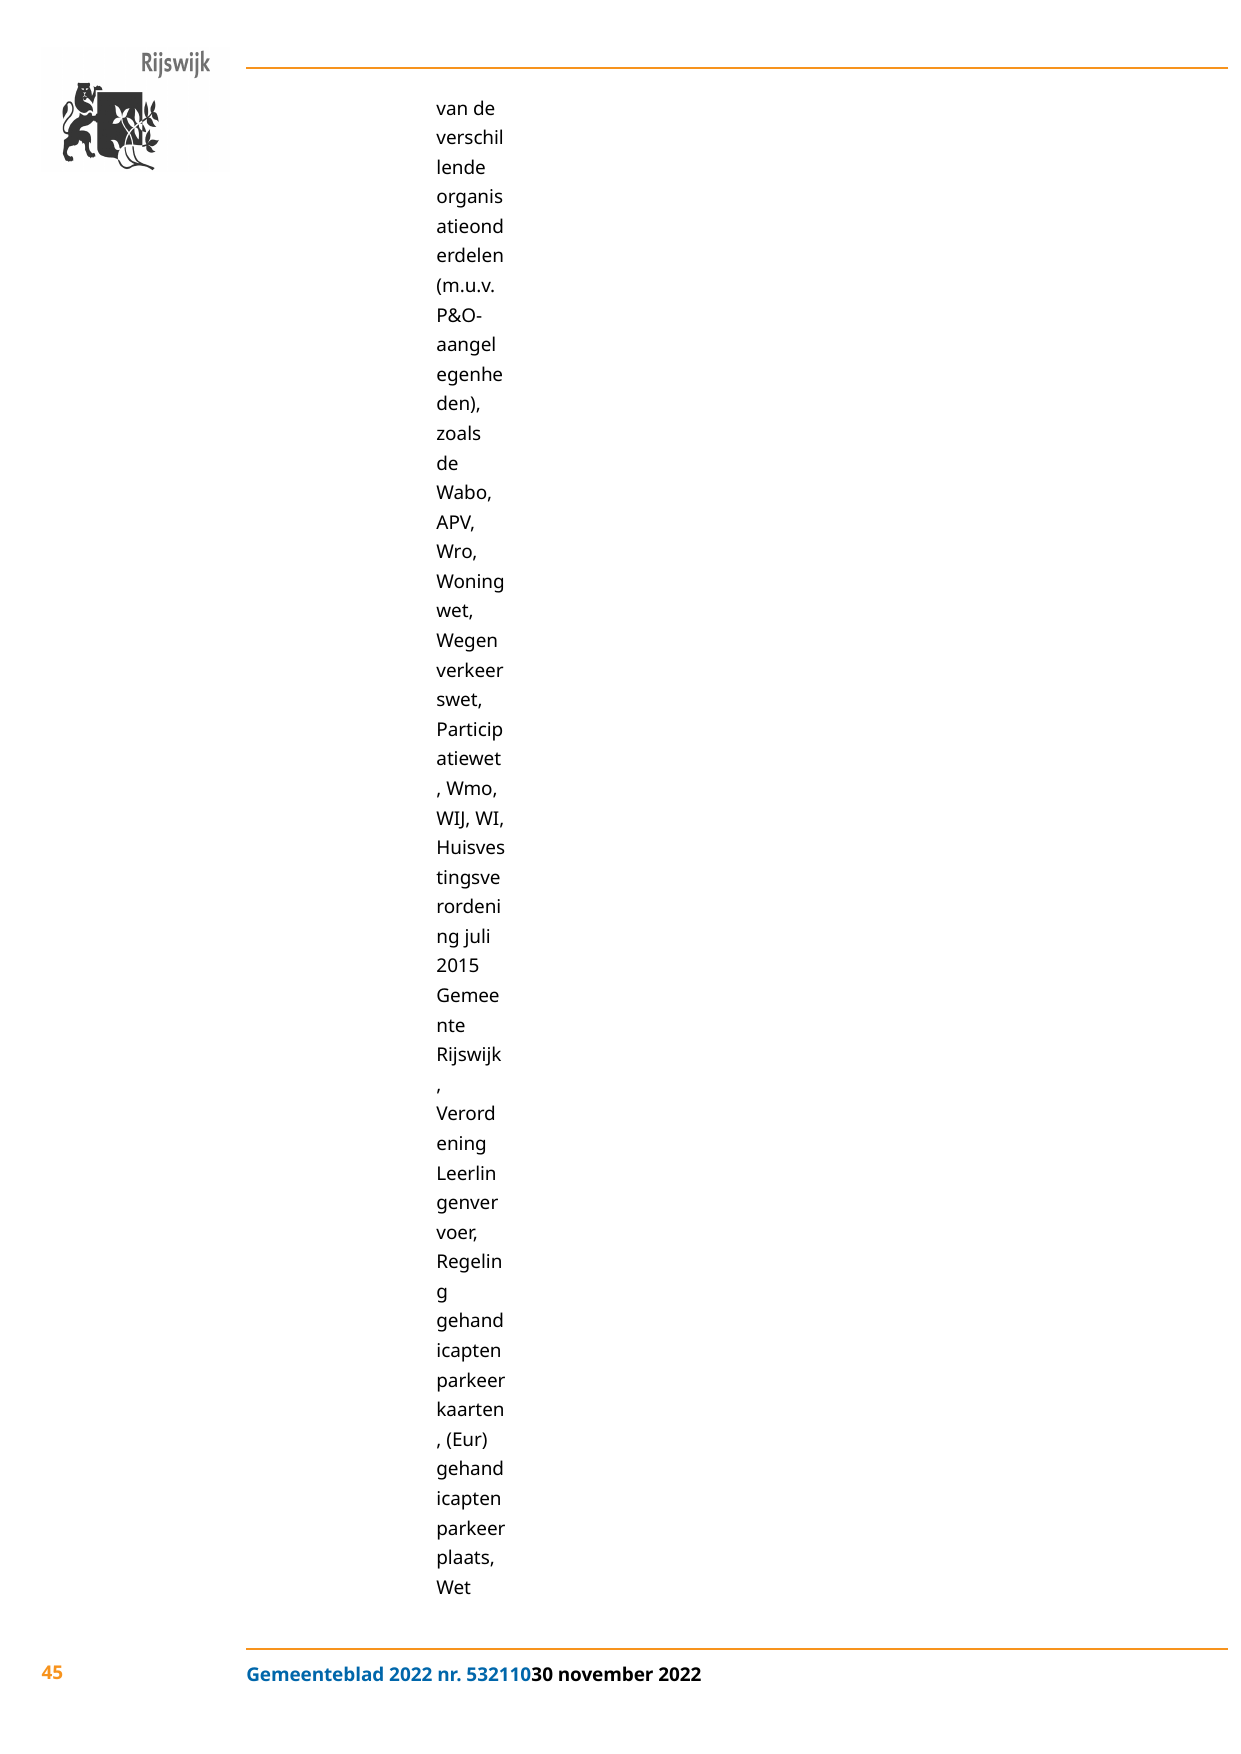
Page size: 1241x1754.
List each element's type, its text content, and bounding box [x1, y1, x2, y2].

table_cell [764, 95, 893, 1600]
table_cell [1023, 95, 1152, 1600]
table_cell [635, 95, 764, 1600]
table_cell van de verschillende organisatieonderdelen (m.u.v. P&O-aangelegenheden), zoals de Wabo, APV, Wro, Woningwet, Wegenverkeerswet, Participatiewet , Wmo, WIJ, WI, Huisvestingsverordening juli 2015 Gemeente Rijswijk, Verordening Leerlingenvervoer, Regeling gehandicaptenparkeerkaarten, (Eur) gehandicaptenparkeerplaats, Wet [377, 95, 506, 1600]
table_cell [894, 95, 1022, 1600]
table_cell [506, 95, 635, 1600]
picture [41, 47, 231, 172]
table_cell [248, 95, 377, 1600]
